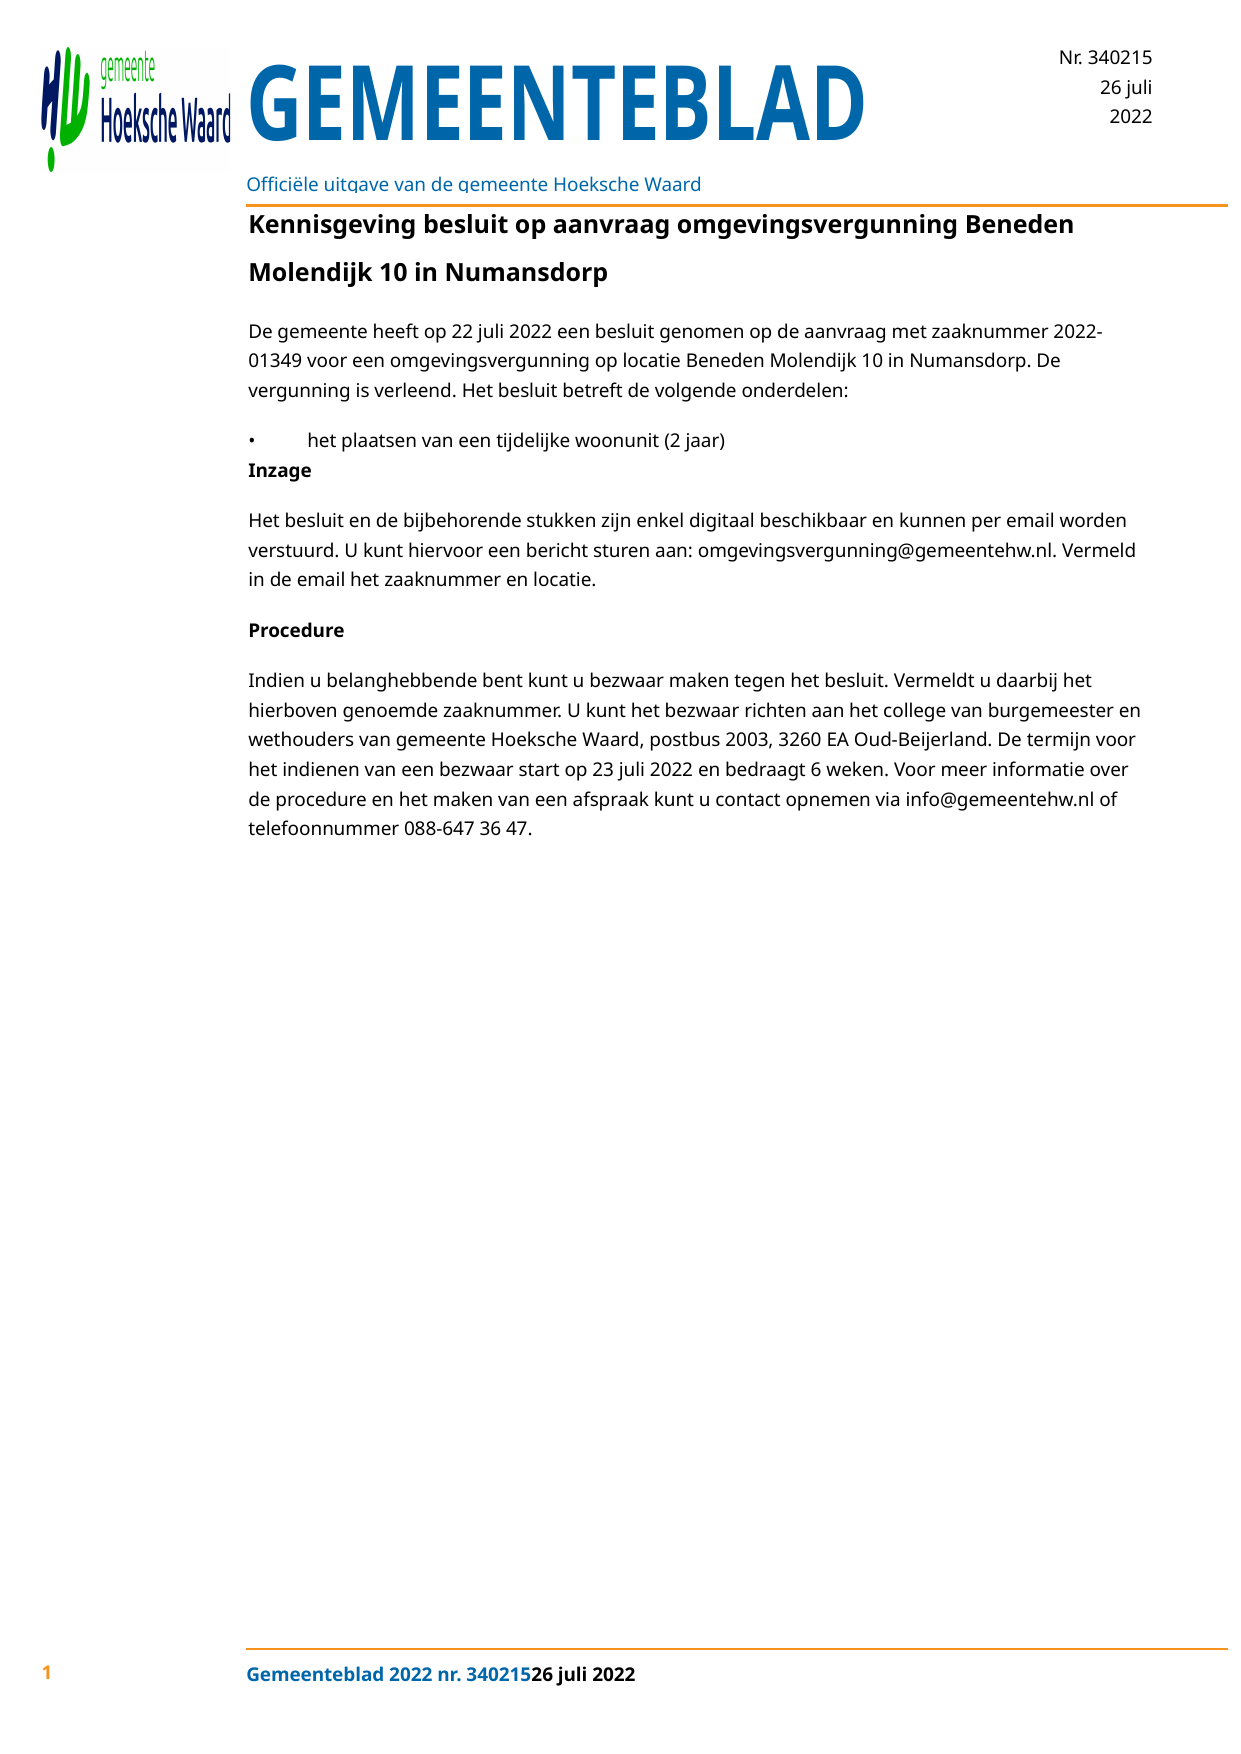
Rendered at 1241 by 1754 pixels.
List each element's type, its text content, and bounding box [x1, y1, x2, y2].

text Inzage [248, 457, 1152, 483]
text Het besluit en de bijbehorende stukken zijn enkel digitaal beschikbaar en kunnen per email worden verstuurd. U kunt hiervoor een bericht sturen aan: omgevingsvergunning@gemeentehw.nl. Vermeld in de email het zaaknummer en locatie. [248, 507, 1152, 592]
picture [41, 47, 231, 172]
text De gemeente heeft op 22 juli 2022 een besluit genomen op de aanvraag met zaaknummer 2022-01349 voor een omgevingsvergunning op locatie Beneden Molendijk 10 in Numansdorp. De vergunning is verleend. Het besluit betreft de volgende onderdelen: [248, 318, 1152, 403]
text Kennisgeving besluit op aanvraag omgevingsvergunning Beneden Molendijk 10 in Numansdorp [248, 207, 1152, 288]
text Indien u belanghebbende bent kunt u bezwaar maken tegen het besluit. Vermeldt u daarbij het hierboven genoemde zaaknummer. U kunt het bezwaar richten aan het college van burgemeester en wethouders van gemeente Hoeksche Waard, postbus 2003, 3260 EA Oud-Beijerland. De termijn voor het indienen van een bezwaar start op 23 juli 2022 en bedraagt 6 weken. Voor meer informatie over de procedure en het maken van een afspraak kunt u contact opnemen via info@gemeentehw.nl of telefoonnummer 088-647 36 47. [248, 667, 1152, 841]
list het plaatsen van een tijdelijke woonunit (2 jaar) [248, 427, 1152, 453]
text Procedure [248, 617, 1152, 643]
